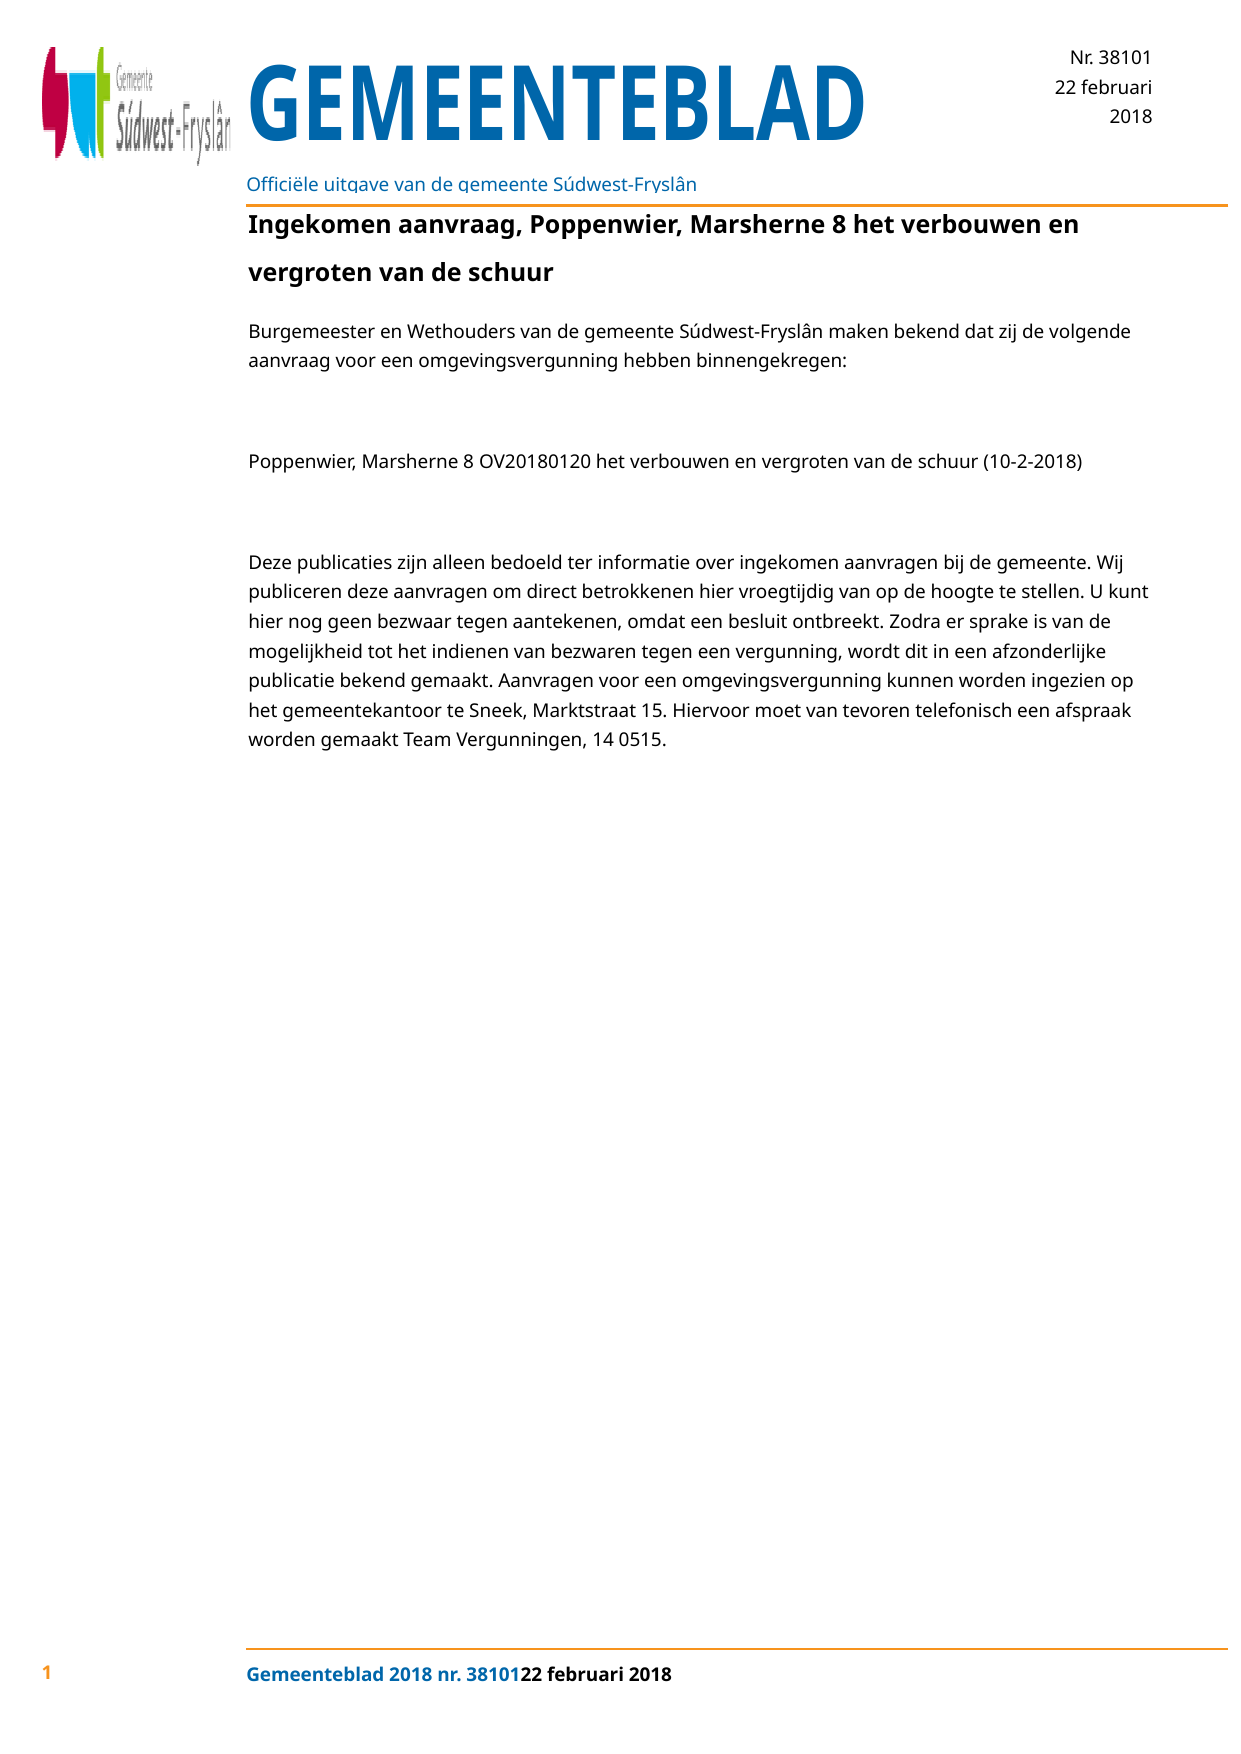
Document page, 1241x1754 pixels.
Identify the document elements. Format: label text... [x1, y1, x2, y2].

text Ingekomen aanvraag, Poppenwier, Marsherne 8 het verbouwen en vergroten van de schuur [248, 207, 1152, 288]
text Burgemeester en Wethouders van de gemeente Súdwest-Fryslân maken bekend dat zij de volgende aanvraag voor een omgevingsvergunning hebben binnengekregen: [248, 318, 1152, 373]
picture [41, 47, 231, 172]
text Deze publicaties zijn alleen bedoeld ter informatie over ingekomen aanvragen bij de gemeente. Wij publiceren deze aanvragen om direct betrokkenen hier vroegtijdig van op de hoogte te stellen. U kunt hier nog geen bezwaar tegen aantekenen, omdat een besluit ontbreekt. Zodra er sprake is van de mogelijkheid tot het indienen van bezwaren tegen een vergunning, wordt dit in een afzonderlijke publicatie bekend gemaakt. Aanvragen voor een omgevingsvergunning kunnen worden ingezien op het gemeentekantoor te Sneek, Marktstraat 15. Hiervoor moet van tevoren telefonisch een afspraak worden gemaakt Team Vergunningen, 14 0515. [248, 549, 1152, 752]
text Poppenwier, Marsherne 8 OV20180120 het verbouwen en vergroten van de schuur (10-2-2018) [248, 448, 1152, 474]
